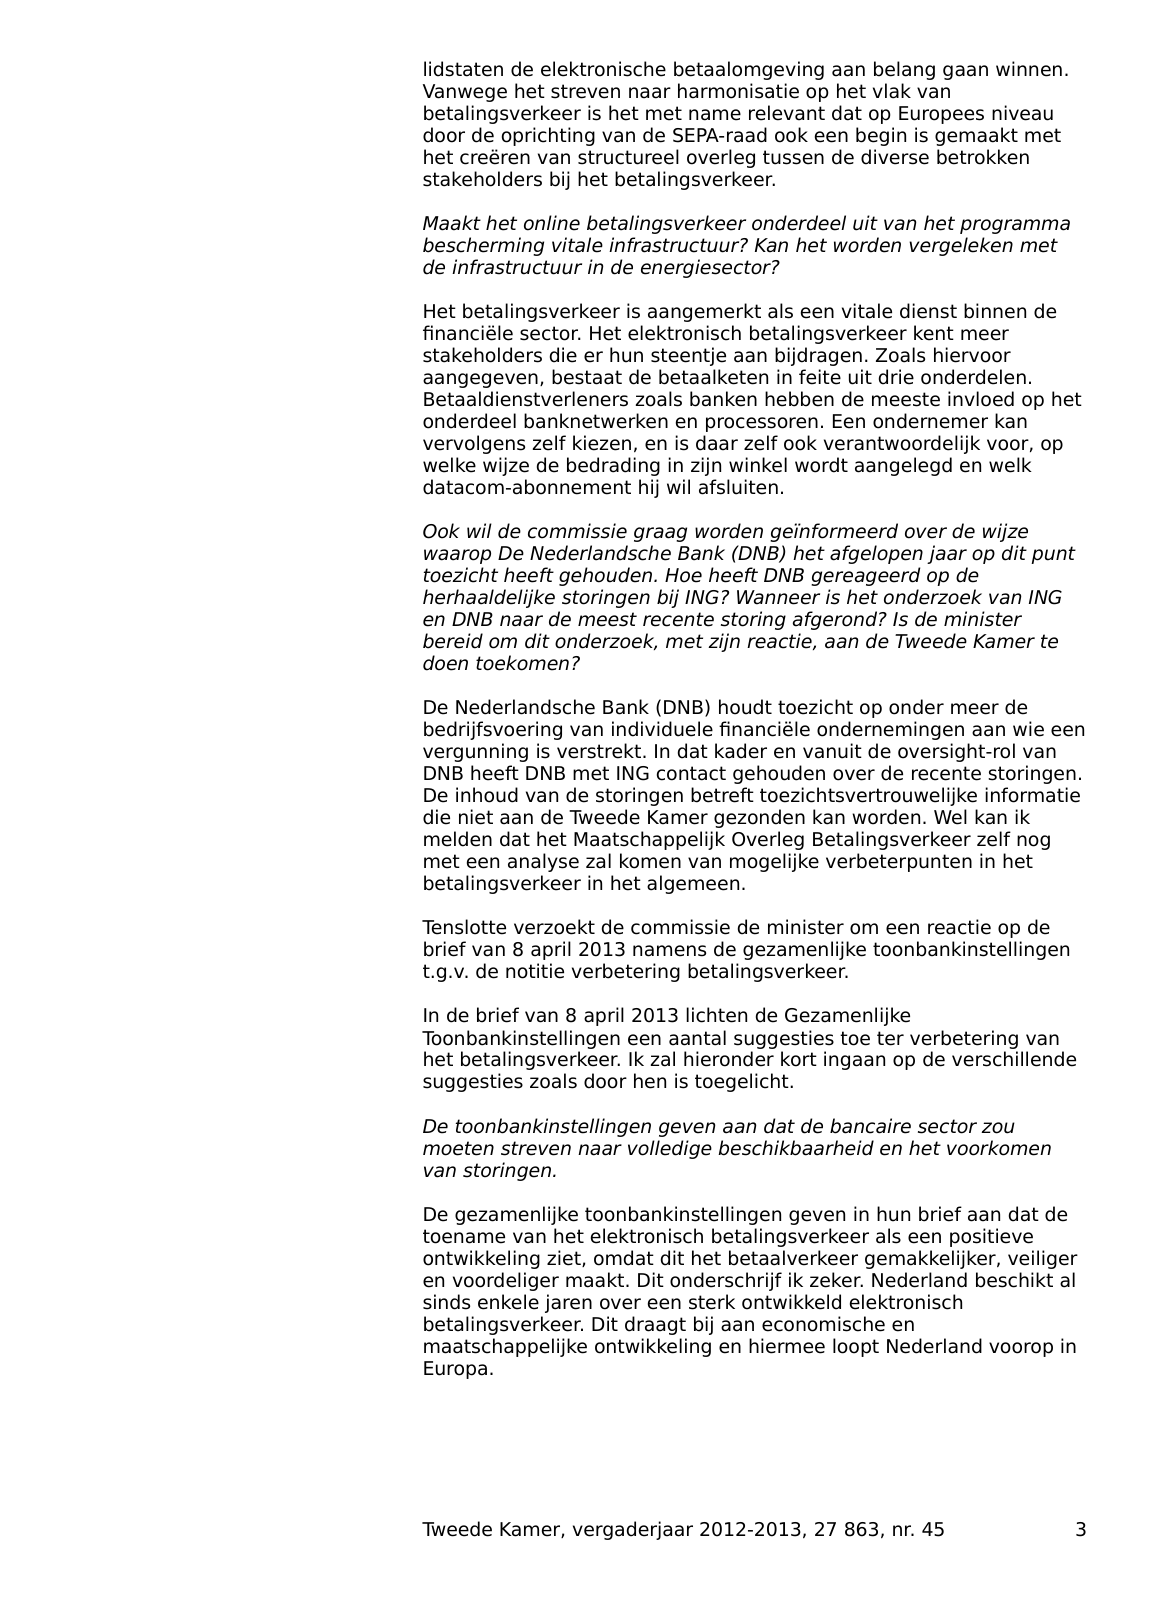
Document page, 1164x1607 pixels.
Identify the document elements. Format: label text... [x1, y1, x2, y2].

text Maakt het online betalingsverkeer onderdeel uit van het programma bescherming vitale infrastructuur? Kan het worden vergeleken met de infrastructuur in de energiesector? [422, 213, 1087, 279]
text De gezamenlijke toonbankinstellingen geven in hun brief aan dat de toename van het elektronisch betalingsverkeer als een positieve ontwikkeling ziet, omdat dit het betaalverkeer gemakkelijker, veiliger en voordeliger maakt. Dit onderschrijf ik zeker. Nederland beschikt al sinds enkele jaren over een sterk ontwikkeld elektronisch betalingsverkeer. Dit draagt bij aan economische en maatschappelijke ontwikkeling en hiermee loopt Nederland voorop in Europa. [422, 1204, 1087, 1379]
text De Nederlandsche Bank (DNB) houdt toezicht op onder meer de bedrijfsvoering van individuele financiële ondernemingen aan wie een vergunning is verstrekt. In dat kader en vanuit de oversight-rol van DNB heeft DNB met ING contact gehouden over de recente storingen. De inhoud van de storingen betreft toezichtsvertrouwelijke informatie die niet aan de Tweede Kamer gezonden kan worden. Wel kan ik melden dat het Maatschappelijk Overleg Betalingsverkeer zelf nog met een analyse zal komen van mogelijke verbeterpunten in het betalingsverkeer in het algemeen. [422, 697, 1087, 895]
text Het betalingsverkeer is aangemerkt als een vitale dienst binnen de financiële sector. Het elektronisch betalingsverkeer kent meer stakeholders die er hun steentje aan bijdragen. Zoals hiervoor aangegeven, bestaat de betaalketen in feite uit drie onderdelen. Betaaldienstverleners zoals banken hebben de meeste invloed op het onderdeel banknetwerken en processoren. Een ondernemer kan vervolgens zelf kiezen, en is daar zelf ook verantwoordelijk voor, op welke wijze de bedrading in zijn winkel wordt aangelegd en welk datacom-abonnement hij wil afsluiten. [422, 301, 1087, 499]
text lidstaten de elektronische betaalomgeving aan belang gaan winnen. Vanwege het streven naar harmonisatie op het vlak van betalingsverkeer is het met name relevant dat op Europees niveau door de oprichting van de SEPA-raad ook een begin is gemaakt met het creëren van structureel overleg tussen de diverse betrokken stakeholders bij het betalingsverkeer. [422, 59, 1087, 191]
text Tenslotte verzoekt de commissie de minister om een reactie op de brief van 8 april 2013 namens de gezamenlijke toonbankinstellingen t.g.v. de notitie verbetering betalingsverkeer. [422, 917, 1087, 983]
text Ook wil de commissie graag worden geïnformeerd over de wijze waarop De Nederlandsche Bank (DNB) het afgelopen jaar op dit punt toezicht heeft gehouden. Hoe heeft DNB gereageerd op de herhaaldelijke storingen bij ING? Wanneer is het onderzoek van ING en DNB naar de meest recente storing afgerond? Is de minister bereid om dit onderzoek, met zijn reactie, aan de Tweede Kamer te doen toekomen? [422, 521, 1087, 675]
text In de brief van 8 april 2013 lichten de Gezamenlijke Toonbankinstellingen een aantal suggesties toe ter verbetering van het betalingsverkeer. Ik zal hieronder kort ingaan op de verschillende suggesties zoals door hen is toegelicht. [422, 1005, 1087, 1093]
text De toonbankinstellingen geven aan dat de bancaire sector zou moeten streven naar volledige beschikbaarheid en het voorkomen van storingen. [422, 1116, 1087, 1181]
